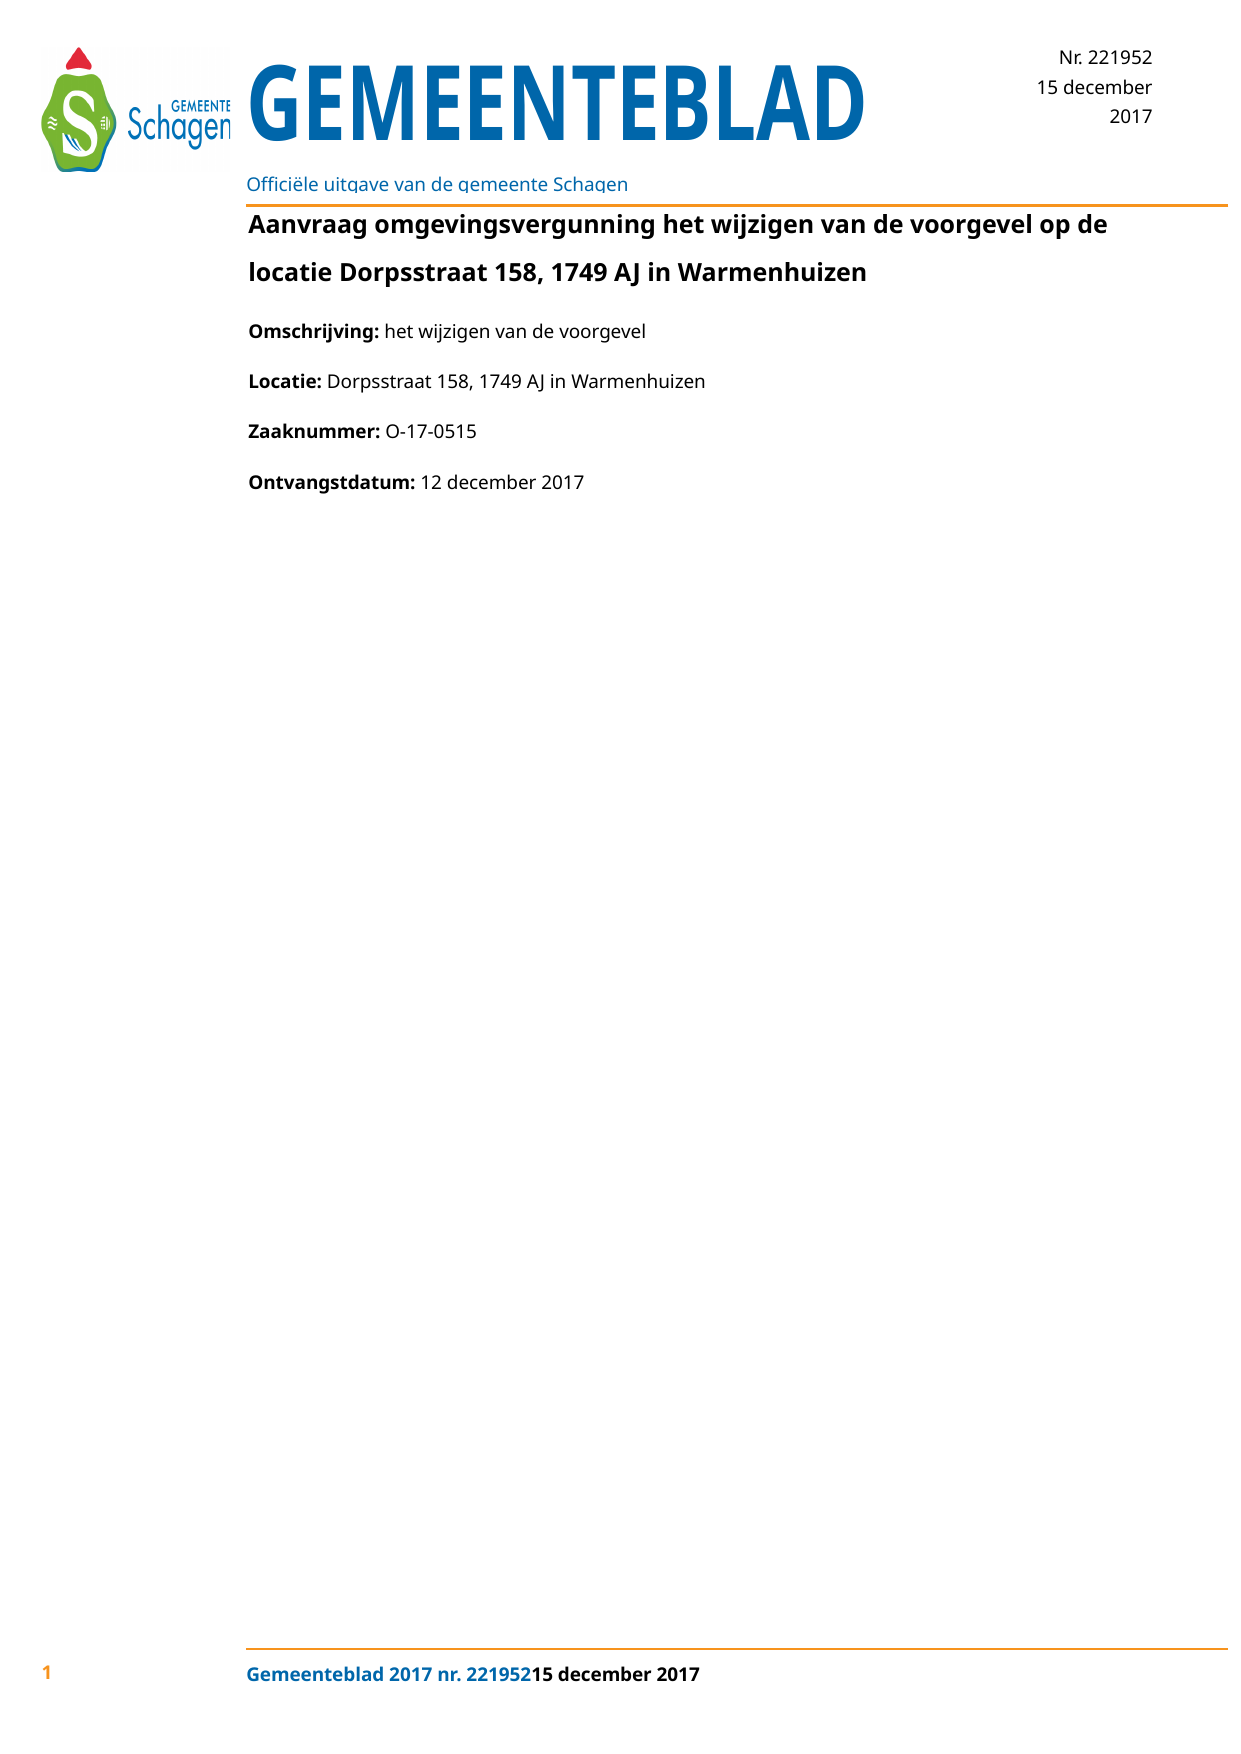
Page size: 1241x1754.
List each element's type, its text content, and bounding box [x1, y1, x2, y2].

text Locatie: Dorpsstraat 158, 1749 AJ in Warmenhuizen [248, 368, 1152, 394]
picture [41, 47, 231, 172]
text Ontvangstdatum: 12 december 2017 [248, 469, 1152, 495]
text Aanvraag omgevingsvergunning het wijzigen van de voorgevel op de locatie Dorpsstraat 158, 1749 AJ in Warmenhuizen [248, 207, 1152, 288]
text Zaaknummer: O-17-0515 [248, 419, 1152, 444]
text Omschrijving: het wijzigen van de voorgevel [248, 318, 1152, 344]
